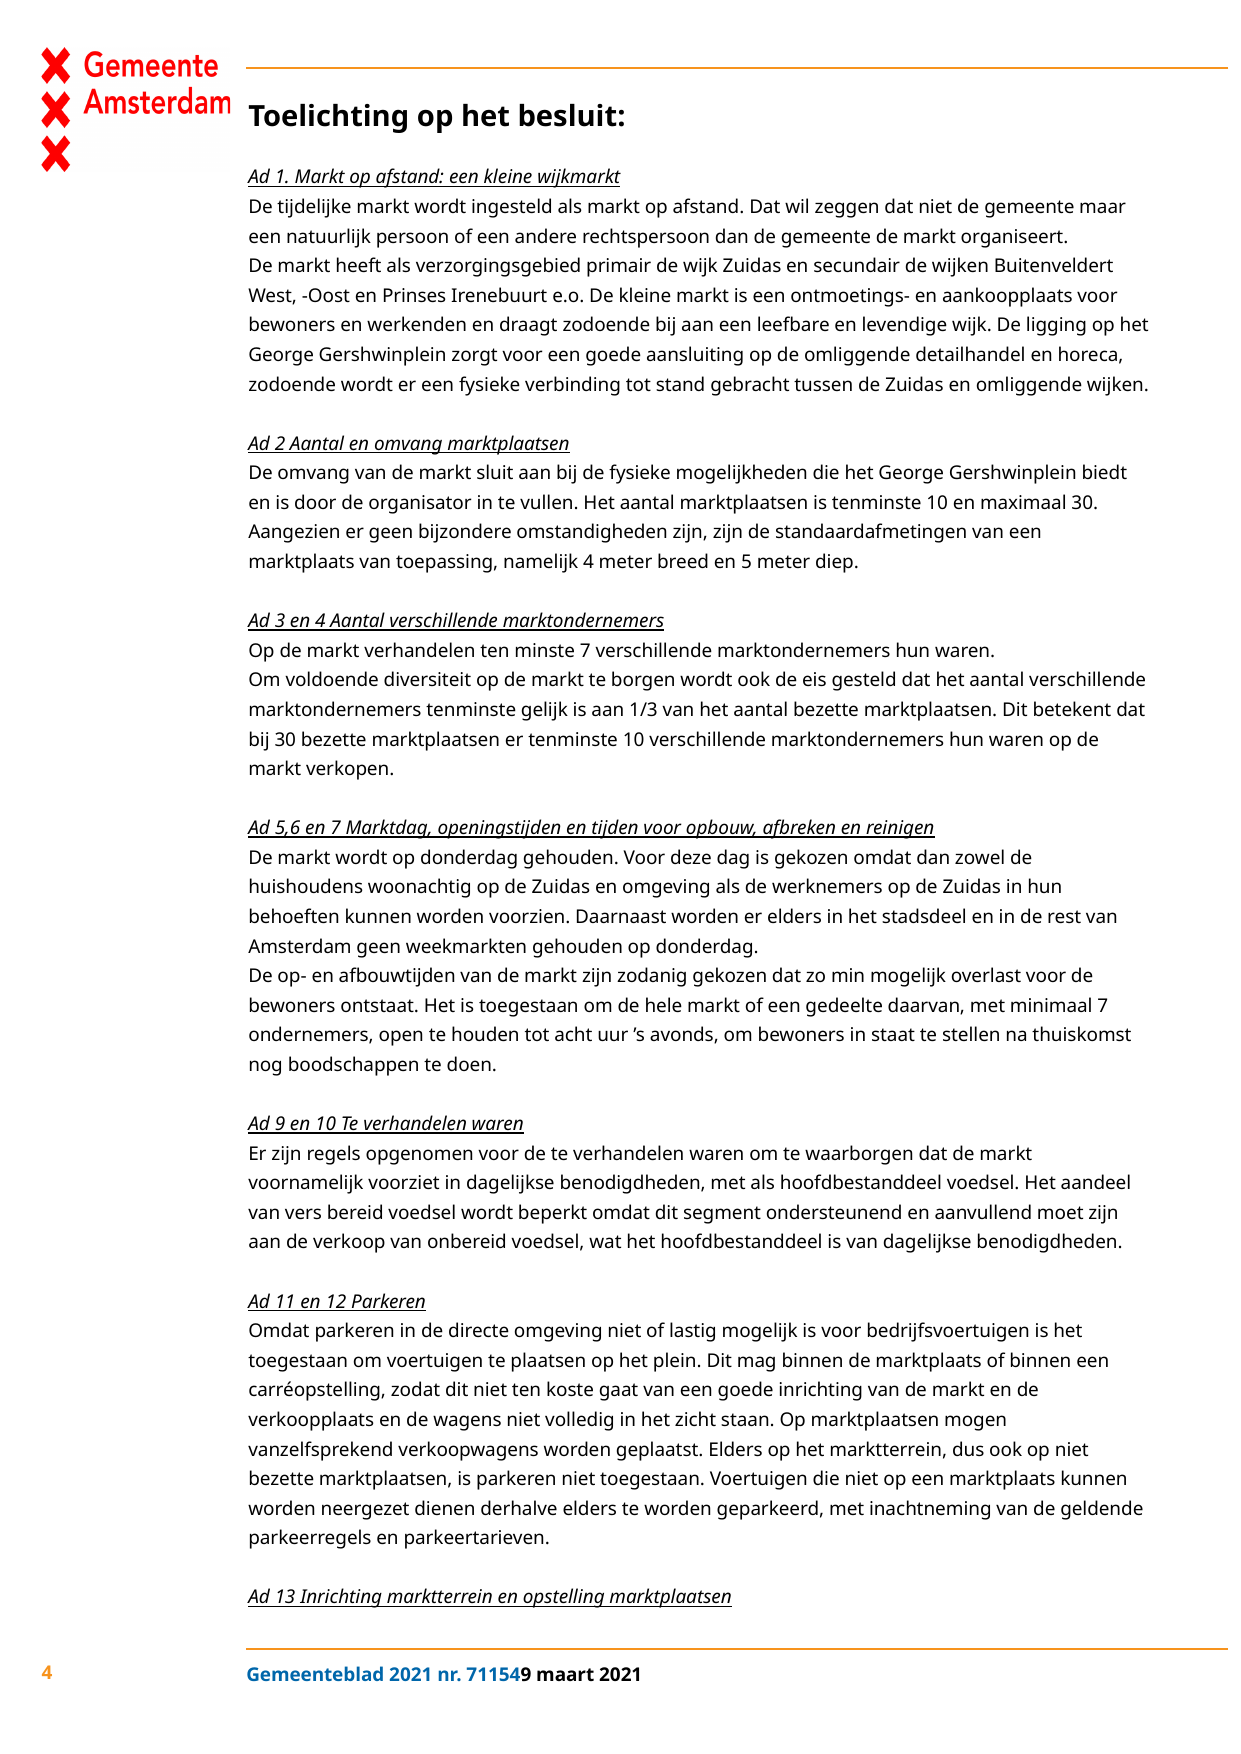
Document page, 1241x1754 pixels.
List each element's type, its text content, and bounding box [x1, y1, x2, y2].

text De omvang van de markt sluit aan bij de fysieke mogelijkheden die het George Gershwinplein biedt en is door de organisator in te vullen. Het aantal marktplaatsen is tenminste 10 en maximaal 30. Aangezien er geen bijzondere omstandigheden zijn, zijn de standaardafmetingen van een marktplaats van toepassing, namelijk 4 meter breed en 5 meter diep. [248, 459, 1152, 574]
text Ad 1. Markt op afstand: een kleine wijkmarkt [248, 164, 1152, 189]
text De tijdelijke markt wordt ingesteld als markt op afstand. Dat wil zeggen dat niet de gemeente maar een natuurlijk persoon of een andere rechtspersoon dan de gemeente de markt organiseert. [248, 193, 1152, 248]
text Ad 2 Aantal en omvang marktplaatsen [248, 430, 1152, 456]
text Toelichting op het besluit: [248, 95, 1152, 134]
text Ad 11 en 12 Parkeren [248, 1288, 1152, 1313]
text Ad 13 Inrichting marktterrein en opstelling marktplaatsen [248, 1584, 1152, 1609]
text Om voldoende diversiteit op de markt te borgen wordt ook de eis gesteld dat het aantal verschillende marktondernemers tenminste gelijk is aan 1/3 van het aantal bezette marktplaatsen. Dit betekent dat bij 30 bezette marktplaatsen er tenminste 10 verschillende marktondernemers hun waren op de markt verkopen. [248, 667, 1152, 781]
text Op de markt verhandelen ten minste 7 verschillende marktondernemers hun waren. [248, 637, 1152, 663]
text Er zijn regels opgenomen voor de te verhandelen waren om te waarborgen dat de markt voornamelijk voorziet in dagelijkse benodigdheden, met als hoofdbestanddeel voedsel. Het aandeel van vers bereid voedsel wordt beperkt omdat dit segment ondersteunend en aanvullend moet zijn aan de verkoop van onbereid voedsel, wat het hoofdbestanddeel is van dagelijkse benodigdheden. [248, 1140, 1152, 1254]
picture [41, 47, 231, 172]
text Ad 5,6 en 7 Marktdag, openingstijden en tijden voor opbouw, afbreken en reinigen [248, 814, 1152, 840]
text Omdat parkeren in de directe omgeving niet of lastig mogelijk is voor bedrijfsvoertuigen is het toegestaan om voertuigen te plaatsen op het plein. Dit mag binnen de marktplaats of binnen een carréopstelling, zodat dit niet ten koste gaat van een goede inrichting van de markt en de verkoopplaats en de wagens niet volledig in het zicht staan. Op marktplaatsen mogen vanzelfsprekend verkoopwagens worden geplaatst. Elders op het marktterrein, dus ook op niet bezette marktplaatsen, is parkeren niet toegestaan. Voertuigen die niet op een marktplaats kunnen worden neergezet dienen derhalve elders te worden geparkeerd, met inachtneming van de geldende parkeerregels en parkeertarieven. [248, 1317, 1152, 1550]
text Ad 3 en 4 Aantal verschillende marktondernemers [248, 607, 1152, 633]
text De markt wordt op donderdag gehouden. Voor deze dag is gekozen omdat dan zowel de huishoudens woonachtig op de Zuidas en omgeving als de werknemers op de Zuidas in hun behoeften kunnen worden voorzien. Daarnaast worden er elders in het stadsdeel en in de rest van Amsterdam geen weekmarkten gehouden op donderdag. [248, 844, 1152, 958]
text Ad 9 en 10 Te verhandelen waren [248, 1110, 1152, 1136]
text De markt heeft als verzorgingsgebied primair de wijk Zuidas en secundair de wijken Buitenveldert West, -Oost en Prinses Irenebuurt e.o. De kleine markt is een ontmoetings- en aankoopplaats voor bewoners en werkenden en draagt zodoende bij aan een leefbare en levendige wijk. De ligging op het George Gershwinplein zorgt voor een goede aansluiting op de omliggende detailhandel en horeca, zodoende wordt er een fysieke verbinding tot stand gebracht tussen de Zuidas en omliggende wijken. [248, 252, 1152, 396]
text De op- en afbouwtijden van de markt zijn zodanig gekozen dat zo min mogelijk overlast voor de bewoners ontstaat. Het is toegestaan om de hele markt of een gedeelte daarvan, met minimaal 7 ondernemers, open te houden tot acht uur ’s avonds, om bewoners in staat te stellen na thuiskomst nog boodschappen te doen. [248, 962, 1152, 1077]
